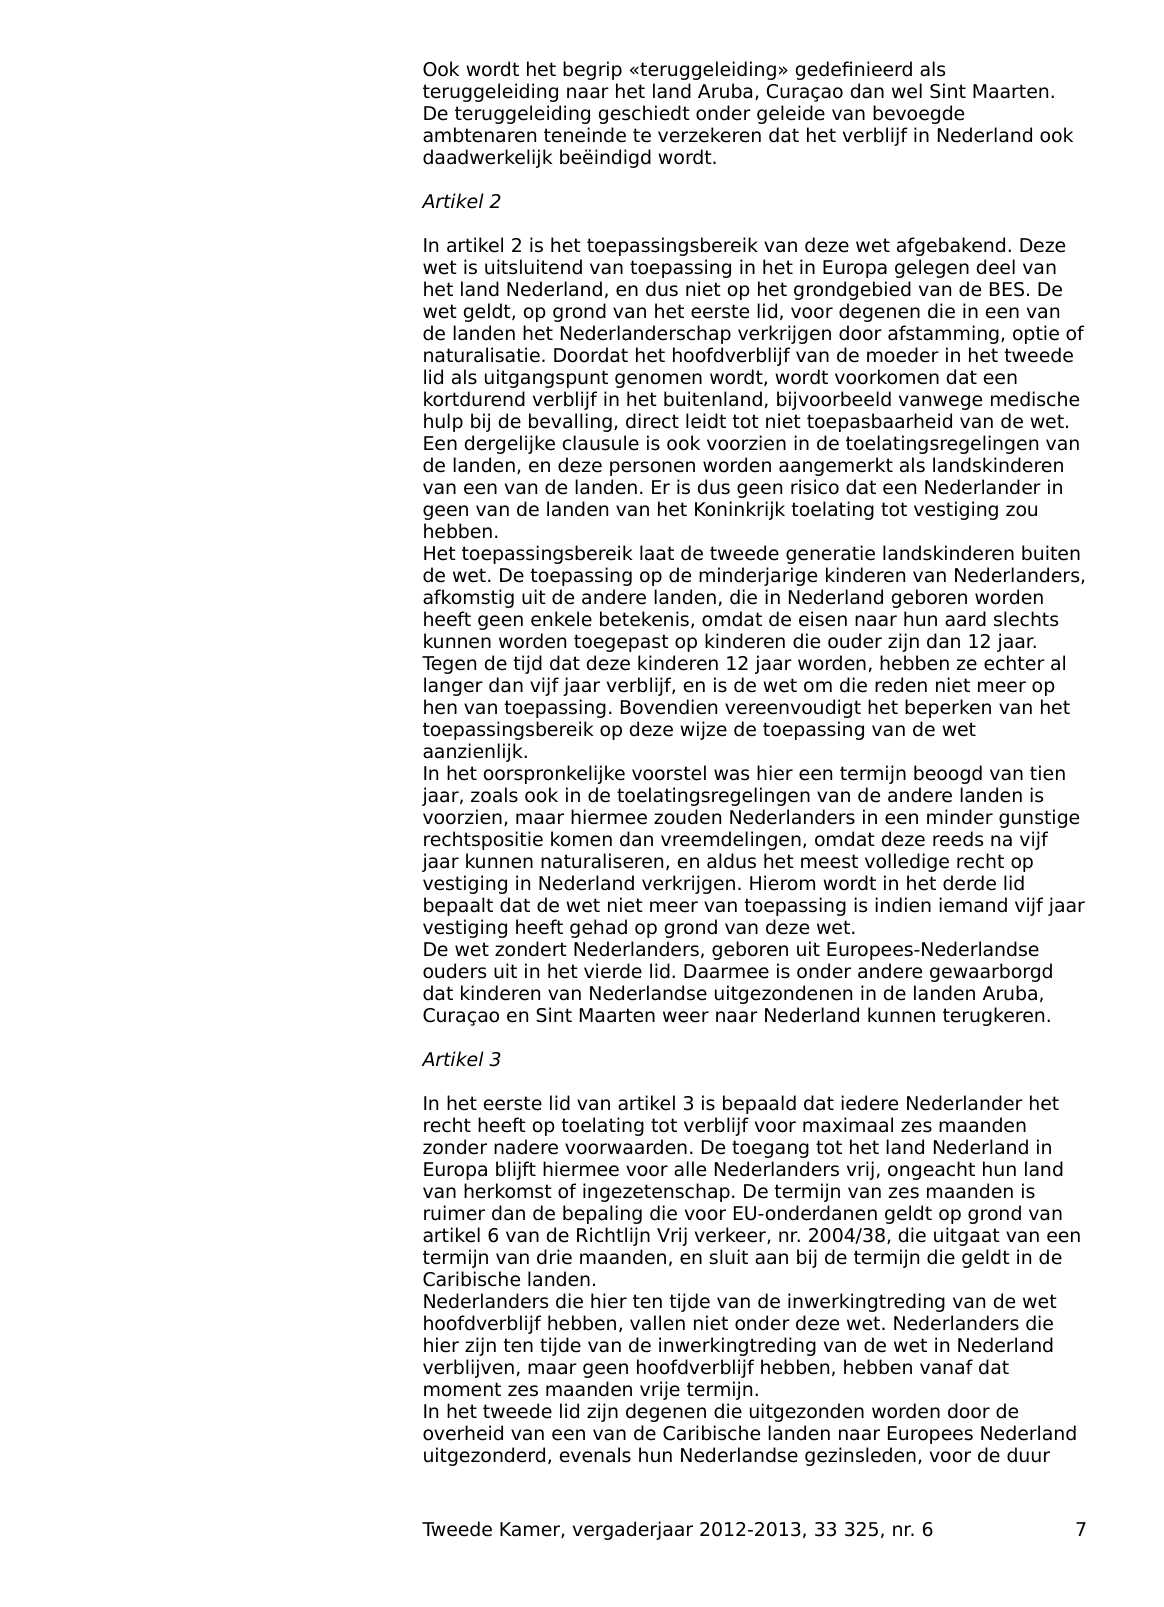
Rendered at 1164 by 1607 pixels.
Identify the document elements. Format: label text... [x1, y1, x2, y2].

subtitle Artikel 3 [422, 1049, 1087, 1071]
subtitle Artikel 2 [422, 191, 1087, 213]
text De wet zondert Nederlanders, geboren uit Europees-Nederlandse ouders uit in het vierde lid. Daarmee is onder andere gewaarborgd dat kinderen van Nederlandse uitgezondenen in de landen Aruba, Curaçao en Sint Maarten weer naar Nederland kunnen terugkeren. [422, 939, 1087, 1027]
text Ook wordt het begrip «teruggeleiding» gedefinieerd als teruggeleiding naar het land Aruba, Curaçao dan wel Sint Maarten. De teruggeleiding geschiedt onder geleide van bevoegde ambtenaren teneinde te verzekeren dat het verblijf in Nederland ook daadwerkelijk beëindigd wordt. [422, 59, 1087, 169]
text In het eerste lid van artikel 3 is bepaald dat iedere Nederlander het recht heeft op toelating tot verblijf voor maximaal zes maanden zonder nadere voorwaarden. De toegang tot het land Nederland in Europa blijft hiermee voor alle Nederlanders vrij, ongeacht hun land van herkomst of ingezetenschap. De termijn van zes maanden is ruimer dan de bepaling die voor EU-onderdanen geldt op grond van artikel 6 van de Richtlijn Vrij verkeer, nr. 2004/38, die uitgaat van een termijn van drie maanden, en sluit aan bij de termijn die geldt in de Caribische landen. [422, 1093, 1087, 1291]
text Het toepassingsbereik laat de tweede generatie landskinderen buiten de wet. De toepassing op de minderjarige kinderen van Nederlanders, afkomstig uit de andere landen, die in Nederland geboren worden heeft geen enkele betekenis, omdat de eisen naar hun aard slechts kunnen worden toegepast op kinderen die ouder zijn dan 12 jaar. Tegen de tijd dat deze kinderen 12 jaar worden, hebben ze echter al langer dan vijf jaar verblijf, en is de wet om die reden niet meer op hen van toepassing. Bovendien vereenvoudigt het beperken van het toepassingsbereik op deze wijze de toepassing van de wet aanzienlijk. [422, 543, 1087, 763]
text In het oorspronkelijke voorstel was hier een termijn beoogd van tien jaar, zoals ook in de toelatingsregelingen van de andere landen is voorzien, maar hiermee zouden Nederlanders in een minder gunstige rechtspositie komen dan vreemdelingen, omdat deze reeds na vijf jaar kunnen naturaliseren, en aldus het meest volledige recht op vestiging in Nederland verkrijgen. Hierom wordt in het derde lid bepaalt dat de wet niet meer van toepassing is indien iemand vijf jaar vestiging heeft gehad op grond van deze wet. [422, 763, 1087, 939]
text In het tweede lid zijn degenen die uitgezonden worden door de overheid van een van de Caribische landen naar Europees Nederland uitgezonderd, evenals hun Nederlandse gezinsleden, voor de duur [422, 1401, 1087, 1467]
text Nederlanders die hier ten tijde van de inwerkingtreding van de wet hoofdverblijf hebben, vallen niet onder deze wet. Nederlanders die hier zijn ten tijde van de inwerkingtreding van de wet in Nederland verblijven, maar geen hoofdverblijf hebben, hebben vanaf dat moment zes maanden vrije termijn. [422, 1291, 1087, 1401]
text In artikel 2 is het toepassingsbereik van deze wet afgebakend. Deze wet is uitsluitend van toepassing in het in Europa gelegen deel van het land Nederland, en dus niet op het grondgebied van de BES. De wet geldt, op grond van het eerste lid, voor degenen die in een van de landen het Nederlanderschap verkrijgen door afstamming, optie of naturalisatie. Doordat het hoofdverblijf van de moeder in het tweede lid als uitgangspunt genomen wordt, wordt voorkomen dat een kortdurend verblijf in het buitenland, bijvoorbeeld vanwege medische hulp bij de bevalling, direct leidt tot niet toepasbaarheid van de wet. Een dergelijke clausule is ook voorzien in de toelatingsregelingen van de landen, en deze personen worden aangemerkt als landskinderen van een van de landen. Er is dus geen risico dat een Nederlander in geen van de landen van het Koninkrijk toelating tot vestiging zou hebben. [422, 235, 1087, 543]
